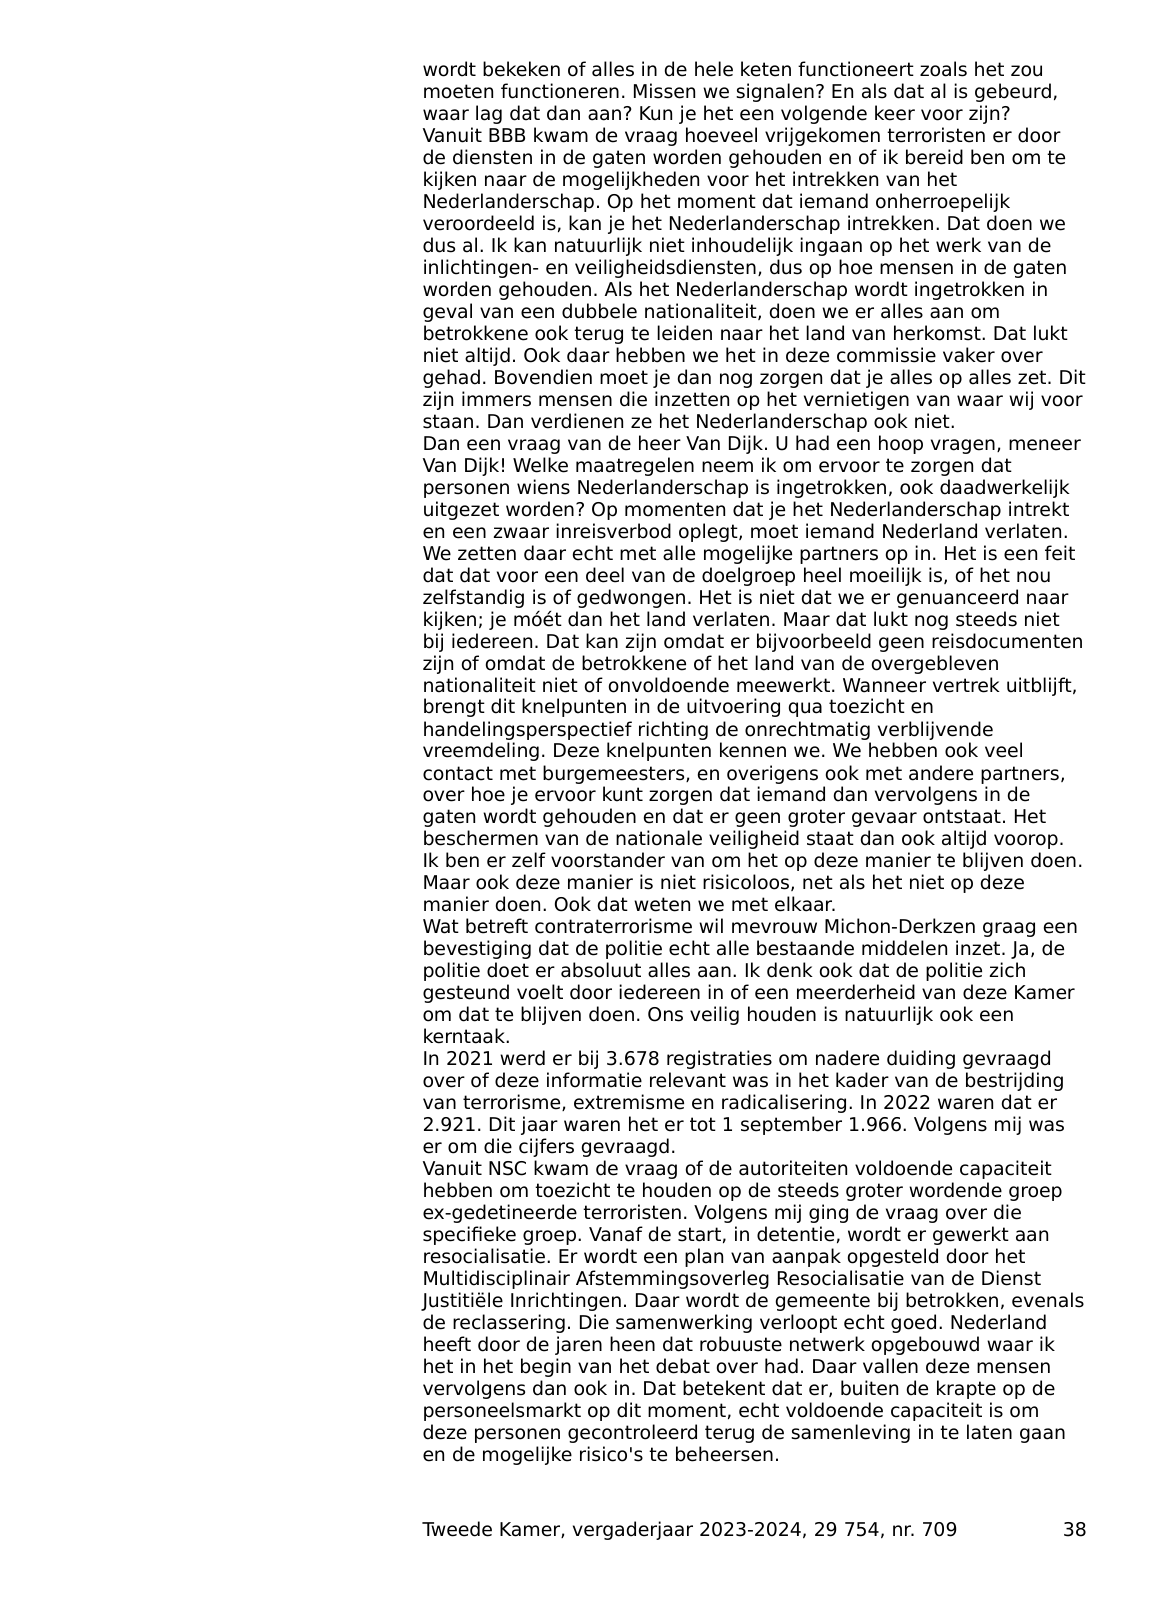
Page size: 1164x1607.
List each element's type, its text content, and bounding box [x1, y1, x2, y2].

text Vanuit NSC kwam de vraag of de autoriteiten voldoende capaciteit hebben om toezicht te houden op de steeds groter wordende groep ex-gedetineerde terroristen. Volgens mij ging de vraag over die specifieke groep. Vanaf de start, in detentie, wordt er gewerkt aan resocialisatie. Er wordt een plan van aanpak opgesteld door het Multidisciplinair Afstemmingsoverleg Resocialisatie van de Dienst Justitiële Inrichtingen. Daar wordt de gemeente bij betrokken, evenals de reclassering. Die samenwerking verloopt echt goed. Nederland heeft door de jaren heen dat robuuste netwerk opgebouwd waar ik het in het begin van het debat over had. Daar vallen deze mensen vervolgens dan ook in. Dat betekent dat er, buiten de krapte op de personeelsmarkt op dit moment, echt voldoende capaciteit is om deze personen gecontroleerd terug de samenleving in te laten gaan en de mogelijke risico's te beheersen. [422, 1158, 1087, 1466]
text Dan een vraag van de heer Van Dijk. U had een hoop vragen, meneer Van Dijk! Welke maatregelen neem ik om ervoor te zorgen dat personen wiens Nederlanderschap is ingetrokken, ook daadwerkelijk uitgezet worden? Op momenten dat je het Nederlanderschap intrekt en een zwaar inreisverbod oplegt, moet iemand Nederland verlaten. We zetten daar echt met alle mogelijke partners op in. Het is een feit dat dat voor een deel van de doelgroep heel moeilijk is, of het nou zelfstandig is of gedwongen. Het is niet dat we er genuanceerd naar kijken; je móét dan het land verlaten. Maar dat lukt nog steeds niet bij iedereen. Dat kan zijn omdat er bijvoorbeeld geen reisdocumenten zijn of omdat de betrokkene of het land van de overgebleven nationaliteit niet of onvoldoende meewerkt. Wanneer vertrek uitblijft, brengt dit knelpunten in de uitvoering qua toezicht en handelingsperspectief richting de onrechtmatig verblijvende vreemdeling. Deze knelpunten kennen we. We hebben ook veel contact met burgemeesters, en overigens ook met andere partners, over hoe je ervoor kunt zorgen dat iemand dan vervolgens in de gaten wordt gehouden en dat er geen groter gevaar ontstaat. Het beschermen van de nationale veiligheid staat dan ook altijd voorop. Ik ben er zelf voorstander van om het op deze manier te blijven doen. Maar ook deze manier is niet risicoloos, net als het niet op deze manier doen. Ook dat weten we met elkaar. [422, 433, 1087, 916]
text Wat betreft contraterrorisme wil mevrouw Michon-Derkzen graag een bevestiging dat de politie echt alle bestaande middelen inzet. Ja, de politie doet er absoluut alles aan. Ik denk ook dat de politie zich gesteund voelt door iedereen in of een meerderheid van deze Kamer om dat te blijven doen. Ons veilig houden is natuurlijk ook een kerntaak. [422, 916, 1087, 1048]
text wordt bekeken of alles in de hele keten functioneert zoals het zou moeten functioneren. Missen we signalen? En als dat al is gebeurd, waar lag dat dan aan? Kun je het een volgende keer voor zijn? [422, 59, 1087, 125]
text In 2021 werd er bij 3.678 registraties om nadere duiding gevraagd over of deze informatie relevant was in het kader van de bestrijding van terrorisme, extremisme en radicalisering. In 2022 waren dat er 2.921. Dit jaar waren het er tot 1 september 1.966. Volgens mij was er om die cijfers gevraagd. [422, 1048, 1087, 1158]
text Vanuit BBB kwam de vraag hoeveel vrijgekomen terroristen er door de diensten in de gaten worden gehouden en of ik bereid ben om te kijken naar de mogelijkheden voor het intrekken van het Nederlanderschap. Op het moment dat iemand onherroepelijk veroordeeld is, kan je het Nederlanderschap intrekken. Dat doen we dus al. Ik kan natuurlijk niet inhoudelijk ingaan op het werk van de inlichtingen- en veiligheidsdiensten, dus op hoe mensen in de gaten worden gehouden. Als het Nederlanderschap wordt ingetrokken in geval van een dubbele nationaliteit, doen we er alles aan om betrokkene ook terug te leiden naar het land van herkomst. Dat lukt niet altijd. Ook daar hebben we het in deze commissie vaker over gehad. Bovendien moet je dan nog zorgen dat je alles op alles zet. Dit zijn immers mensen die inzetten op het vernietigen van waar wij voor staan. Dan verdienen ze het Nederlanderschap ook niet. [422, 125, 1087, 433]
